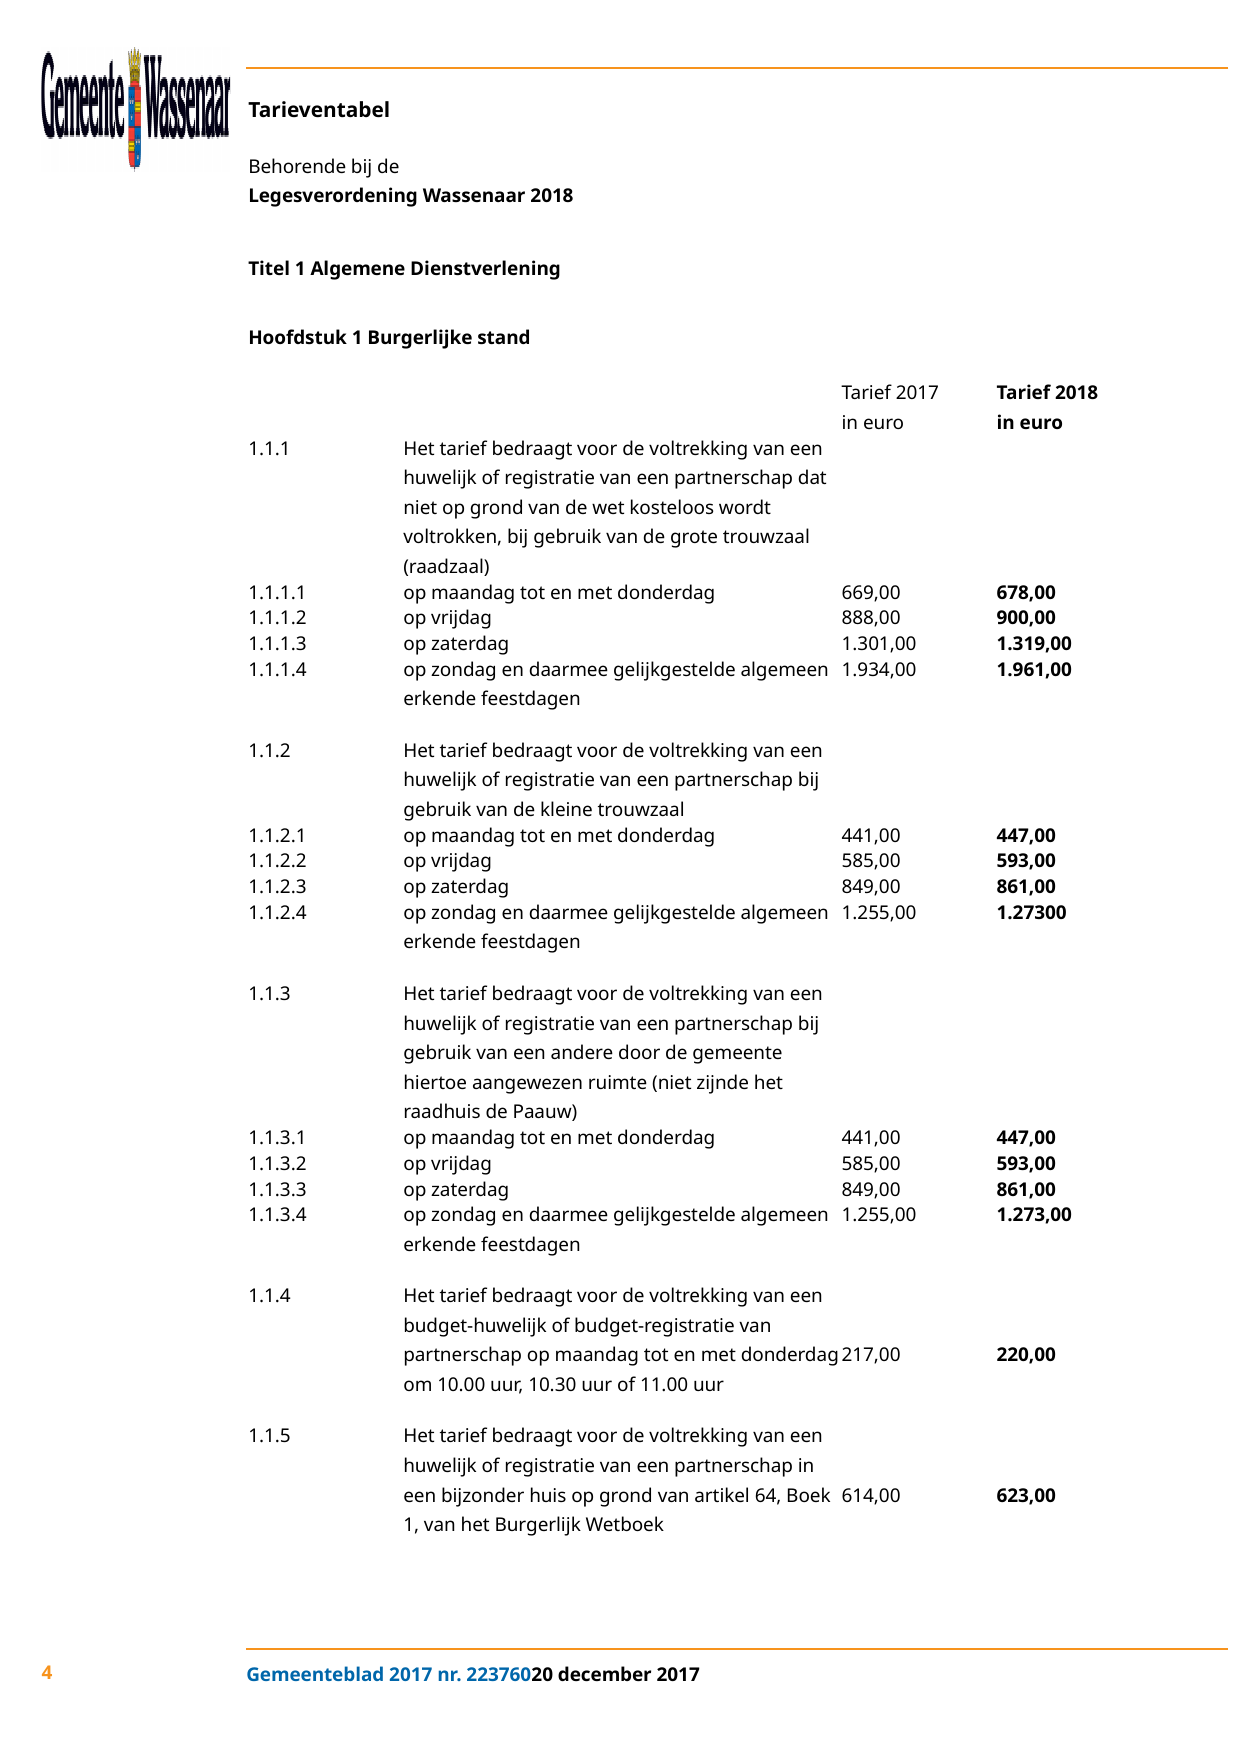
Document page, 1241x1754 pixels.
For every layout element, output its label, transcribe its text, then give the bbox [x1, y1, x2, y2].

table_cell op zaterdag [403, 630, 841, 656]
table_cell [841, 737, 996, 822]
table_cell 1.1.2.2 [248, 848, 403, 873]
table_cell 1.1.3.1 [248, 1124, 403, 1150]
table_cell op zaterdag [403, 874, 841, 899]
table_cell op vrijdag [403, 848, 841, 873]
table_cell [841, 435, 996, 579]
table_cell op vrijdag [403, 1150, 841, 1176]
table_cell [841, 1537, 996, 1563]
table_cell 900,00 [996, 605, 1152, 630]
table_cell [403, 711, 841, 737]
table_cell 441,00 [841, 1124, 996, 1150]
text Hoofdstuk 1 Burgerlijke stand [248, 324, 1152, 350]
table_cell 888,00 [841, 605, 996, 630]
table_cell 447,00 [996, 822, 1152, 848]
table_cell [248, 711, 403, 737]
table_cell op zondag en daarmee gelijkgestelde algemeen erkende feestdagen [403, 1201, 841, 1257]
table_cell Het tarief bedraagt voor de voltrekking van een huwelijk of registratie van een partnerschap dat niet op grond van de wet kosteloos wordt voltrokken, bij gebruik van de grote trouwzaal (raadzaal) [403, 435, 841, 579]
table_cell 1.1.1.1 [248, 579, 403, 604]
table_cell 1.1.3.2 [248, 1150, 403, 1176]
table_cell op maandag tot en met donderdag [403, 579, 841, 604]
table_cell op zondag en daarmee gelijkgestelde algemeen erkende feestdagen [403, 656, 841, 711]
table_cell 447,00 [996, 1124, 1152, 1150]
table_cell 669,00 [841, 579, 996, 604]
table_cell op maandag tot en met donderdag [403, 822, 841, 848]
table_cell op maandag tot en met donderdag [403, 1124, 841, 1150]
table_header Tarief 2017 in euro [841, 380, 996, 435]
table_cell [248, 1397, 403, 1423]
table_cell Het tarief bedraagt voor de voltrekking van een huwelijk of registratie van een partnerschap in een bijzonder huis op grond van artikel 64, Boek 1, van het Burgerlijk Wetboek [403, 1423, 841, 1537]
table_cell [248, 955, 403, 980]
table_cell 1.1.1.2 [248, 605, 403, 630]
table_cell 220,00 [996, 1283, 1152, 1397]
table_cell [248, 1537, 403, 1563]
table_cell 1.1.1.3 [248, 630, 403, 656]
table_header [248, 380, 403, 435]
table_cell Het tarief bedraagt voor de voltrekking van een budget-huwelijk of budget-registratie van partnerschap op maandag tot en met donderdag om 10.00 uur, 10.30 uur of 11.00 uur [403, 1283, 841, 1397]
table_cell [996, 711, 1152, 737]
table_cell [996, 1537, 1152, 1563]
table_cell 1.1.5 [248, 1423, 403, 1537]
table_cell 678,00 [996, 579, 1152, 604]
table_cell 1.319,00 [996, 630, 1152, 656]
table_cell 1.1.3.3 [248, 1176, 403, 1201]
table_cell 585,00 [841, 1150, 996, 1176]
table_cell op vrijdag [403, 605, 841, 630]
table_header Tarief 2018 in euro [996, 380, 1152, 435]
table_cell 1.1.3 [248, 980, 403, 1124]
table_cell 1.1.2.4 [248, 899, 403, 954]
table_cell 861,00 [996, 874, 1152, 899]
table_cell [996, 1257, 1152, 1282]
table_cell 1.1.3.4 [248, 1201, 403, 1257]
table_cell [996, 737, 1152, 822]
table_cell op zondag en daarmee gelijkgestelde algemeen erkende feestdagen [403, 899, 841, 954]
table_cell 593,00 [996, 1150, 1152, 1176]
table_cell [841, 980, 996, 1124]
table_cell 1.273,00 [996, 1201, 1152, 1257]
picture [41, 47, 231, 172]
table_cell 849,00 [841, 874, 996, 899]
table_cell 614,00 [841, 1423, 996, 1537]
table_cell [996, 435, 1152, 579]
table_cell Het tarief bedraagt voor de voltrekking van een huwelijk of registratie van een partnerschap bij gebruik van een andere door de gemeente hiertoe aangewezen ruimte (niet zijnde het raadhuis de Paauw) [403, 980, 841, 1124]
table_header [403, 380, 841, 435]
table_cell [841, 711, 996, 737]
table_cell 1.934,00 [841, 656, 996, 711]
table_cell 1.255,00 [841, 1201, 996, 1257]
table_cell 217,00 [841, 1283, 996, 1397]
table_cell [403, 1397, 841, 1423]
table_cell 585,00 [841, 848, 996, 873]
text Behorende bij de [248, 153, 1152, 179]
table_cell [841, 1257, 996, 1282]
table_cell [996, 1397, 1152, 1423]
table_cell 861,00 [996, 1176, 1152, 1201]
table_cell Het tarief bedraagt voor de voltrekking van een huwelijk of registratie van een partnerschap bij gebruik van de kleine trouwzaal [403, 737, 841, 822]
table_cell 441,00 [841, 822, 996, 848]
table_cell 1.961,00 [996, 656, 1152, 711]
table_cell [841, 1397, 996, 1423]
table_cell 1.255,00 [841, 899, 996, 954]
table_cell 1.1.1.4 [248, 656, 403, 711]
table_cell [996, 955, 1152, 980]
table_cell [841, 955, 996, 980]
table_cell op zaterdag [403, 1176, 841, 1201]
text Legesverordening Wassenaar 2018 [248, 182, 1152, 208]
table_cell [248, 1257, 403, 1282]
table_cell [403, 1257, 841, 1282]
table_cell [403, 1537, 841, 1563]
table_cell 593,00 [996, 848, 1152, 873]
table_cell 1.1.2.3 [248, 874, 403, 899]
table_cell 1.301,00 [841, 630, 996, 656]
table_cell 849,00 [841, 1176, 996, 1201]
table_cell [996, 980, 1152, 1124]
table_cell 1.1.4 [248, 1283, 403, 1397]
text Tarieventabel [248, 95, 1152, 123]
table_cell 1.27300 [996, 899, 1152, 954]
table_cell 1.1.2 [248, 737, 403, 822]
table_cell 623,00 [996, 1423, 1152, 1537]
text Titel 1 Algemene Dienstverlening [248, 255, 1152, 281]
table_cell 1.1.1 [248, 435, 403, 579]
table_cell [403, 955, 841, 980]
table_cell 1.1.2.1 [248, 822, 403, 848]
